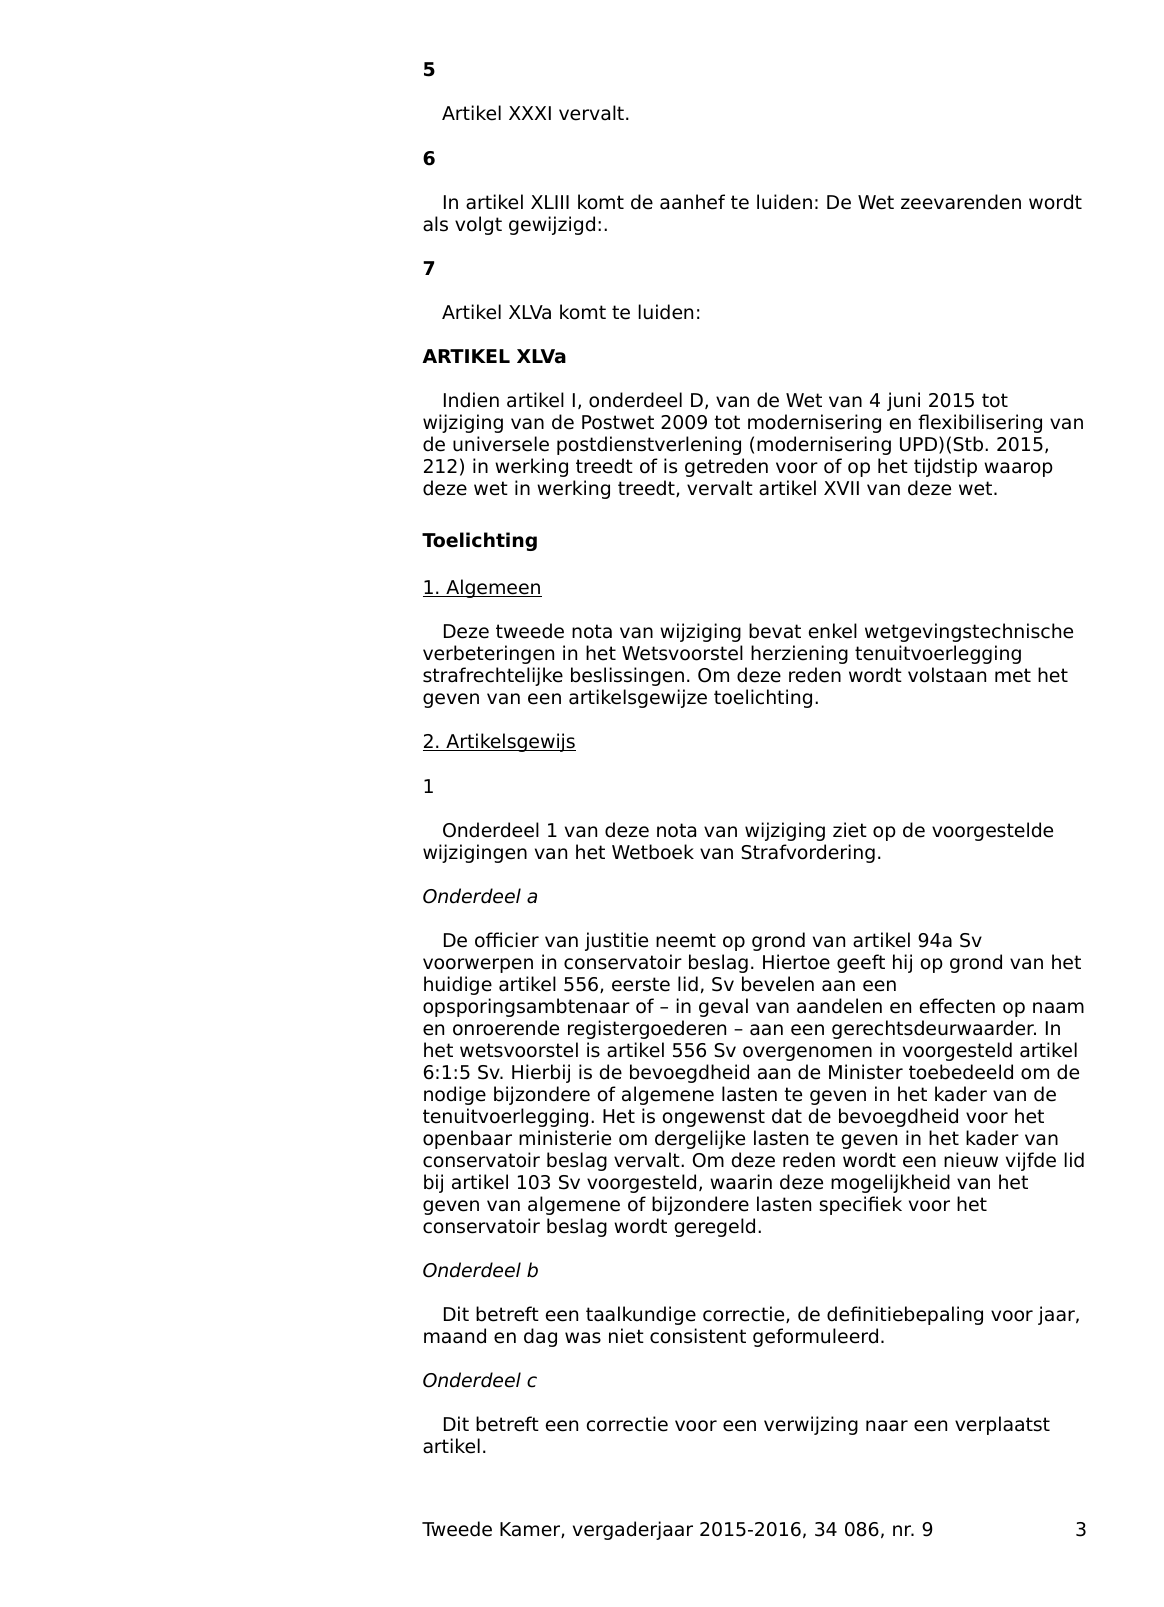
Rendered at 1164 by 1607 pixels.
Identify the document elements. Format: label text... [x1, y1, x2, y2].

text De officier van justitie neemt op grond van artikel 94a Sv voorwerpen in conservatoir beslag. Hiertoe geeft hij op grond van het huidige artikel 556, eerste lid, Sv bevelen aan een opsporingsambtenaar of – in geval van aandelen en effecten op naam en onroerende registergoederen – aan een gerechtsdeurwaarder. In het wetsvoorstel is artikel 556 Sv overgenomen in voorgesteld artikel 6:1:5 Sv. Hierbij is de bevoegdheid aan de Minister toebedeeld om de nodige bijzondere of algemene lasten te geven in het kader van de tenuitvoerlegging. Het is ongewenst dat de bevoegdheid voor het openbaar ministerie om dergelijke lasten te geven in het kader van conservatoir beslag vervalt. Om deze reden wordt een nieuw vijfde lid bij artikel 103 Sv voorgesteld, waarin deze mogelijkheid van het geven van algemene of bijzondere lasten specifiek voor het conservatoir beslag wordt geregeld. [422, 930, 1087, 1238]
subtitle Toelichting [422, 530, 1087, 552]
text Deze tweede nota van wijziging bevat enkel wetgevingstechnische verbeteringen in het Wetsvoorstel herziening tenuitvoerlegging strafrechtelijke beslissingen. Om deze reden wordt volstaan met het geven van een artikelsgewijze toelichting. [422, 621, 1087, 709]
text Dit betreft een taalkundige correctie, de definitiebepaling voor jaar, maand en dag was niet consistent geformuleerd. [422, 1304, 1087, 1348]
subtitle 6 [422, 147, 1087, 169]
text Indien artikel I, onderdeel D, van de Wet van 4 juni 2015 tot wijziging van de Postwet 2009 tot modernisering en flexibilisering van de universele postdienstverlening (modernisering UPD)(Stb. 2015, 212) in werking treedt of is getreden voor of op het tijdstip waarop deze wet in werking treedt, vervalt artikel XVII van deze wet. [422, 390, 1087, 500]
text Dit betreft een correctie voor een verwijzing naar een verplaatst artikel. [422, 1414, 1087, 1458]
subtitle 1 [422, 776, 1087, 797]
subtitle Onderdeel b [422, 1260, 1087, 1282]
text Artikel XLVa komt te luiden: [422, 302, 1087, 324]
subtitle 5 [422, 59, 1087, 81]
subtitle ARTIKEL XLVa [422, 346, 1087, 368]
subtitle 7 [422, 258, 1087, 280]
text In artikel XLIII komt de aanhef te luiden: De Wet zeevarenden wordt als volgt gewijzigd:. [422, 192, 1087, 236]
subtitle 1. Algemeen [422, 577, 1087, 599]
subtitle 2. Artikelsgewijs [422, 731, 1087, 753]
text Artikel XXXI vervalt. [422, 103, 1087, 125]
text Onderdeel 1 van deze nota van wijziging ziet op de voorgestelde wijzigingen van het Wetboek van Strafvordering. [422, 820, 1087, 864]
subtitle Onderdeel c [422, 1370, 1087, 1392]
subtitle Onderdeel a [422, 886, 1087, 908]
